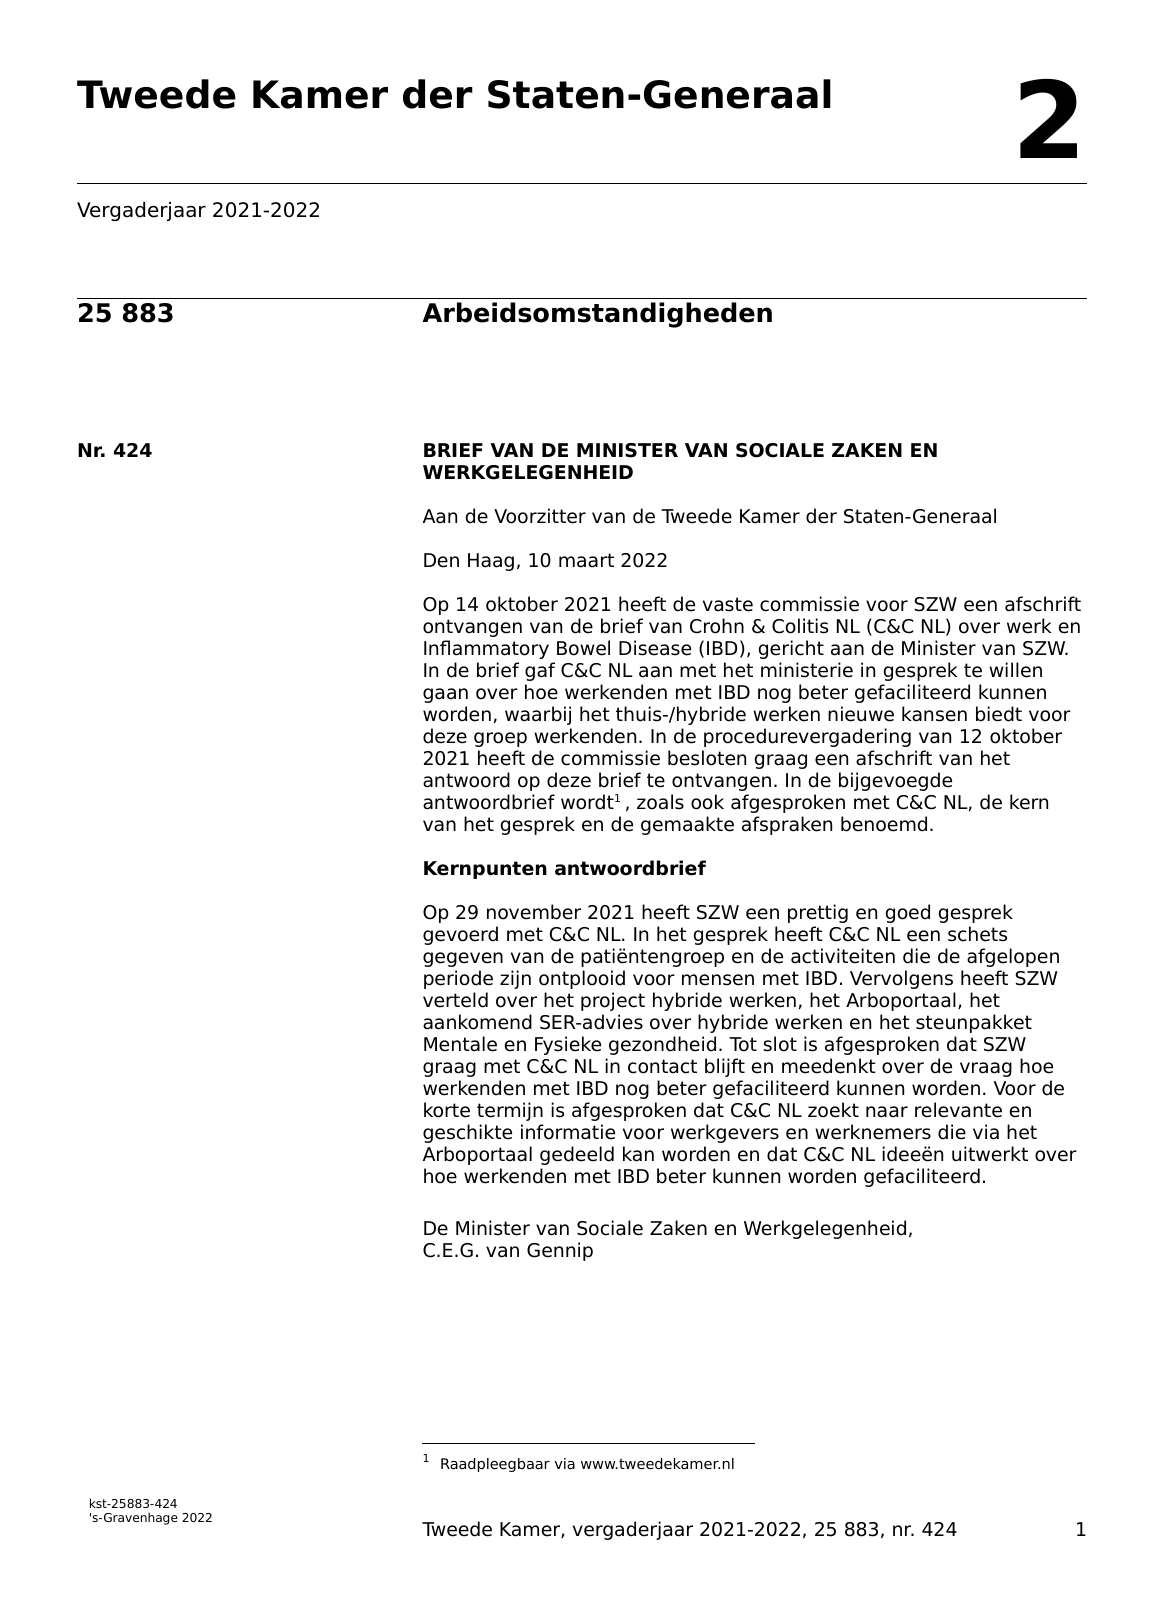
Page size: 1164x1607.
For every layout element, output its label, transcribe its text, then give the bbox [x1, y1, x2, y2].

subtitle 25 883 Arbeidsomstandigheden [77, 299, 1087, 329]
text Raadpleegbaar via www.tweedekamer.nl [422, 1452, 1087, 1474]
text Aan de Voorzitter van de Tweede Kamer der Staten-Generaal [422, 506, 1087, 528]
text De Minister van Sociale Zaken en Werkgelegenheid, C.E.G. van Gennip [422, 1218, 1087, 1262]
text Op 29 november 2021 heeft SZW een prettig en goed gesprek gevoerd met C&C NL. In het gesprek heeft C&C NL een schets gegeven van de patiëntengroep en de activiteiten die de afgelopen periode zijn ontplooid voor mensen met IBD. Vervolgens heeft SZW verteld over het project hybride werken, het Arboportaal, het aankomend SER-advies over hybride werken en het steunpakket Mentale en Fysieke gezondheid. Tot slot is afgesproken dat SZW graag met C&C NL in contact blijft en meedenkt over de vraag hoe werkenden met IBD nog beter gefaciliteerd kunnen worden. Voor de korte termijn is afgesproken dat C&C NL zoekt naar relevante en geschikte informatie voor werkgevers en werknemers die via het Arboportaal gedeeld kan worden en dat C&C NL ideeën uitwerkt over hoe werkenden met IBD beter kunnen worden gefaciliteerd. [422, 902, 1087, 1188]
subtitle Kernpunten antwoordbrief [422, 858, 1087, 880]
subtitle Nr. 424 BRIEF VAN DE MINISTER VAN SOCIALE ZAKEN EN WERKGELEGENHEID [77, 440, 1087, 484]
table_cell Vergaderjaar 2021-2022 [77, 184, 1087, 298]
text Op 14 oktober 2021 heeft de vaste commissie voor SZW een afschrift ontvangen van de brief van Crohn & Colitis NL (C&C NL) over werk en Inflammatory Bowel Disease (IBD), gericht aan de Minister van SZW. In de brief gaf C&C NL aan met het ministerie in gesprek te willen gaan over hoe werkenden met IBD nog beter gefaciliteerd kunnen worden, waarbij het thuis-/hybride werken nieuwe kansen biedt voor deze groep werkenden. In de procedurevergadering van 12 oktober 2021 heeft de commissie besloten graag een afschrift van het antwoord op deze brief te ontvangen. In de bijgevoegde antwoordbrief wordt, zoals ook afgesproken met C&C NL, de kern van het gesprek en de gemaakte afspraken benoemd. [422, 594, 1087, 836]
text Den Haag, 10 maart 2022 [422, 550, 1087, 572]
table_header 2 [886, 59, 1087, 183]
table_header Tweede Kamer der Staten-Generaal [77, 59, 886, 183]
text 's-Gravenhage 2022 [88, 1511, 323, 1525]
text kst-25883-424 [88, 1497, 323, 1511]
